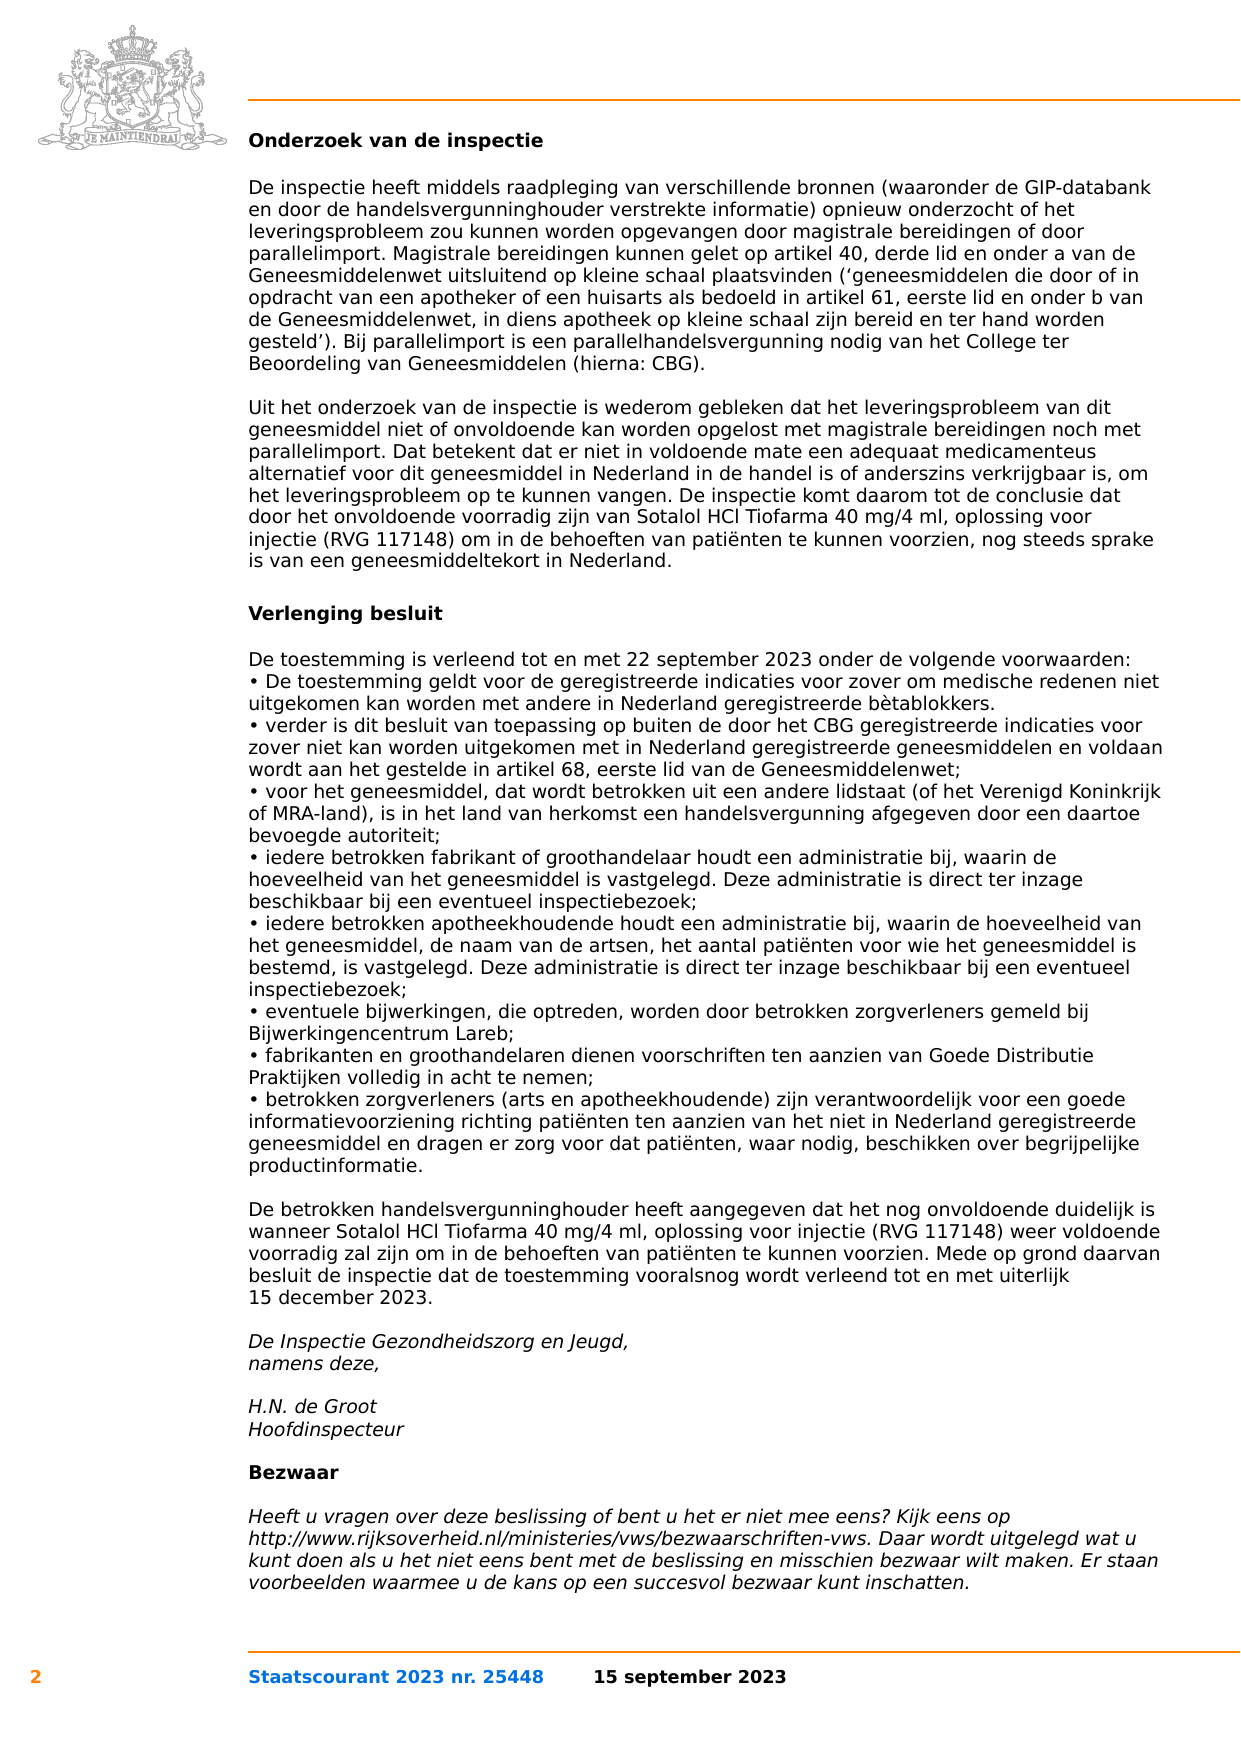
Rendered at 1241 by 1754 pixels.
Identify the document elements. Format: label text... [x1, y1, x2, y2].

text Heeft u vragen over deze beslissing of bent u het er niet mee eens? Kijk eens op http://www.rijksoverheid.nl/ministeries/vws/bezwaarschriften-vws. Daar wordt uitgelegd wat u kunt doen als u het niet eens bent met de beslissing en misschien bezwaar wilt maken. Er staan voorbeelden waarmee u de kans op een succesvol bezwaar kunt inschatten. [248, 1506, 1163, 1594]
text • voor het geneesmiddel, dat wordt betrokken uit een andere lidstaat (of het Verenigd Koninkrijk of MRA-land), is in het land van herkomst een handelsvergunning afgegeven door een daartoe bevoegde autoriteit; [248, 781, 1163, 847]
picture [38, 25, 227, 150]
text • iedere betrokken apotheekhoudende houdt een administratie bij, waarin de hoeveelheid van het geneesmiddel, de naam van de artsen, het aantal patiënten voor wie het geneesmiddel is bestemd, is vastgelegd. Deze administratie is direct ter inzage beschikbaar bij een eventueel inspectiebezoek; [248, 913, 1163, 1001]
subtitle Verlenging besluit [248, 602, 1163, 624]
text Uit het onderzoek van de inspectie is wederom gebleken dat het leveringsprobleem van dit geneesmiddel niet of onvoldoende kan worden opgelost met magistrale bereidingen noch met parallelimport. Dat betekent dat er niet in voldoende mate een adequaat medicamenteus alternatief voor dit geneesmiddel in Nederland in de handel is of anderszins verkrijgbaar is, om het leveringsprobleem op te kunnen vangen. De inspectie komt daarom tot de conclusie dat door het onvoldoende voorradig zijn van Sotalol HCl Tiofarma 40 mg/4 ml, oplossing voor injectie (RVG 117148) om in de behoeften van patiënten te kunnen voorzien, nog steeds sprake is van een geneesmiddeltekort in Nederland. [248, 397, 1163, 572]
text • De toestemming geldt voor de geregistreerde indicaties voor zover om medische redenen niet uitgekomen kan worden met andere in Nederland geregistreerde bètablokkers. [248, 671, 1163, 715]
text Bezwaar [248, 1462, 1163, 1484]
subtitle Onderzoek van de inspectie [248, 130, 1163, 152]
text De betrokken handelsvergunninghouder heeft aangegeven dat het nog onvoldoende duidelijk is wanneer Sotalol HCl Tiofarma 40 mg/4 ml, oplossing voor injectie (RVG 117148) weer voldoende voorradig zal zijn om in de behoeften van patiënten te kunnen voorzien. Mede op grond daarvan besluit de inspectie dat de toestemming vooralsnog wordt verleend tot en met uiterlijk 15 december 2023. [248, 1199, 1163, 1309]
text • iedere betrokken fabrikant of groothandelaar houdt een administratie bij, waarin de hoeveelheid van het geneesmiddel is vastgelegd. Deze administratie is direct ter inzage beschikbaar bij een eventueel inspectiebezoek; [248, 847, 1163, 913]
text • verder is dit besluit van toepassing op buiten de door het CBG geregistreerde indicaties voor zover niet kan worden uitgekomen met in Nederland geregistreerde geneesmiddelen en voldaan wordt aan het gestelde in artikel 68, eerste lid van de Geneesmiddelenwet; [248, 715, 1163, 781]
text • betrokken zorgverleners (arts en apotheekhoudende) zijn verantwoordelijk voor een goede informatievoorziening richting patiënten ten aanzien van het niet in Nederland geregistreerde geneesmiddel en dragen er zorg voor dat patiënten, waar nodig, beschikken over begrijpelijke productinformatie. [248, 1089, 1163, 1177]
text • eventuele bijwerkingen, die optreden, worden door betrokken zorgverleners gemeld bij Bijwerkingencentrum Lareb; [248, 1001, 1163, 1045]
text De Inspectie Gezondheidszorg en Jeugd, namens deze, H.N. de Groot Hoofdinspecteur [248, 1331, 1163, 1440]
text • fabrikanten en groothandelaren dienen voorschriften ten aanzien van Goede Distributie Praktijken volledig in acht te nemen; [248, 1045, 1163, 1089]
text De toestemming is verleend tot en met 22 september 2023 onder de volgende voorwaarden: [248, 649, 1163, 671]
text De inspectie heeft middels raadpleging van verschillende bronnen (waaronder de GIP-databank en door de handelsvergunninghouder verstrekte informatie) opnieuw onderzocht of het leveringsprobleem zou kunnen worden opgevangen door magistrale bereidingen of door parallelimport. Magistrale bereidingen kunnen gelet op artikel 40, derde lid en onder a van de Geneesmiddelenwet uitsluitend op kleine schaal plaatsvinden (‘geneesmiddelen die door of in opdracht van een apotheker of een huisarts als bedoeld in artikel 61, eerste lid en onder b van de Geneesmiddelenwet, in diens apotheek op kleine schaal zijn bereid en ter hand worden gesteld’). Bij parallelimport is een parallelhandelsvergunning nodig van het College ter Beoordeling van Geneesmiddelen (hierna: CBG). [248, 177, 1163, 375]
